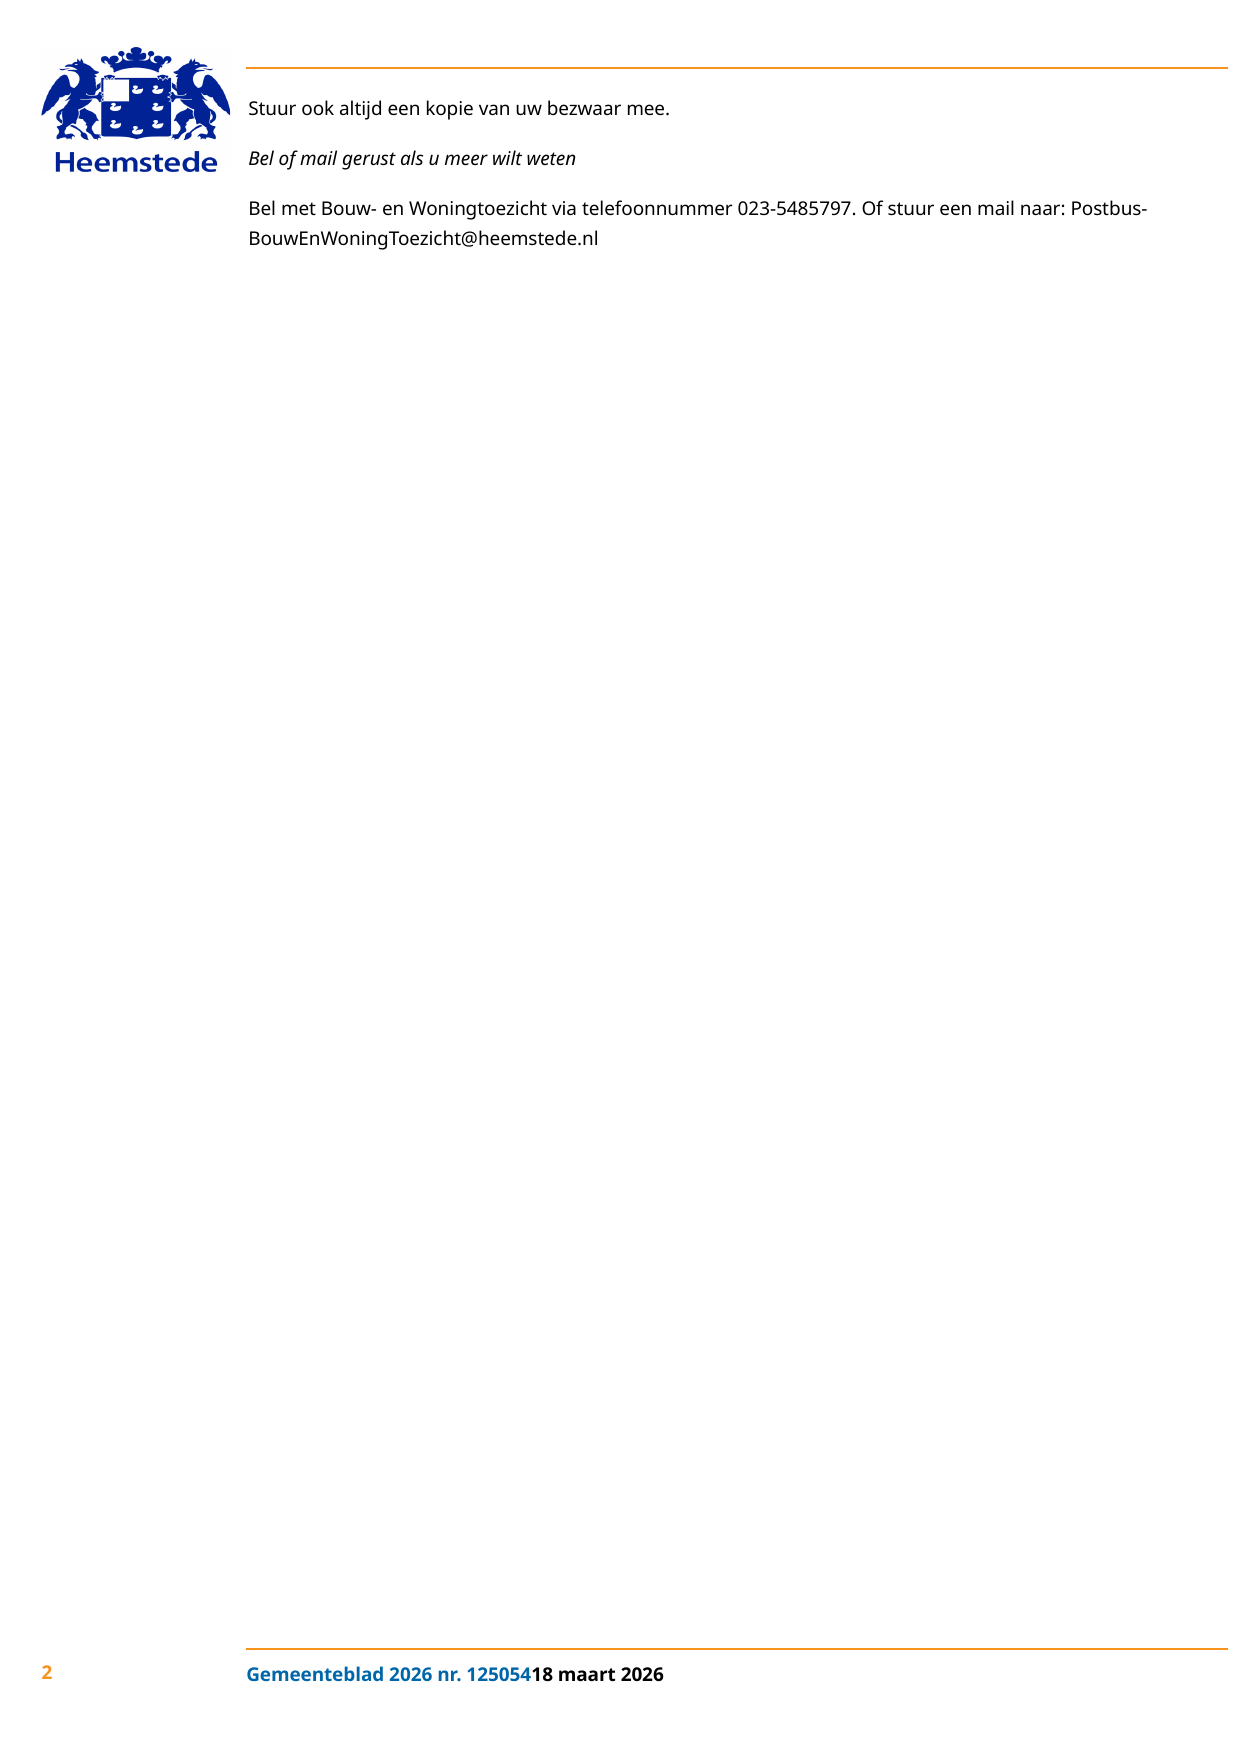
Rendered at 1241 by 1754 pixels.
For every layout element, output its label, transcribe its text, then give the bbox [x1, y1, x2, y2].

picture [41, 47, 231, 172]
text Bel of mail gerust als u meer wilt weten [248, 145, 1152, 171]
text Bel met Bouw- en Woningtoezicht via telefoonnummer 023-5485797. Of stuur een mail naar: Postbus-BouwEnWoningToezicht@heemstede.nl [248, 196, 1152, 251]
text Stuur ook altijd een kopie van uw bezwaar mee. [248, 95, 1152, 121]
